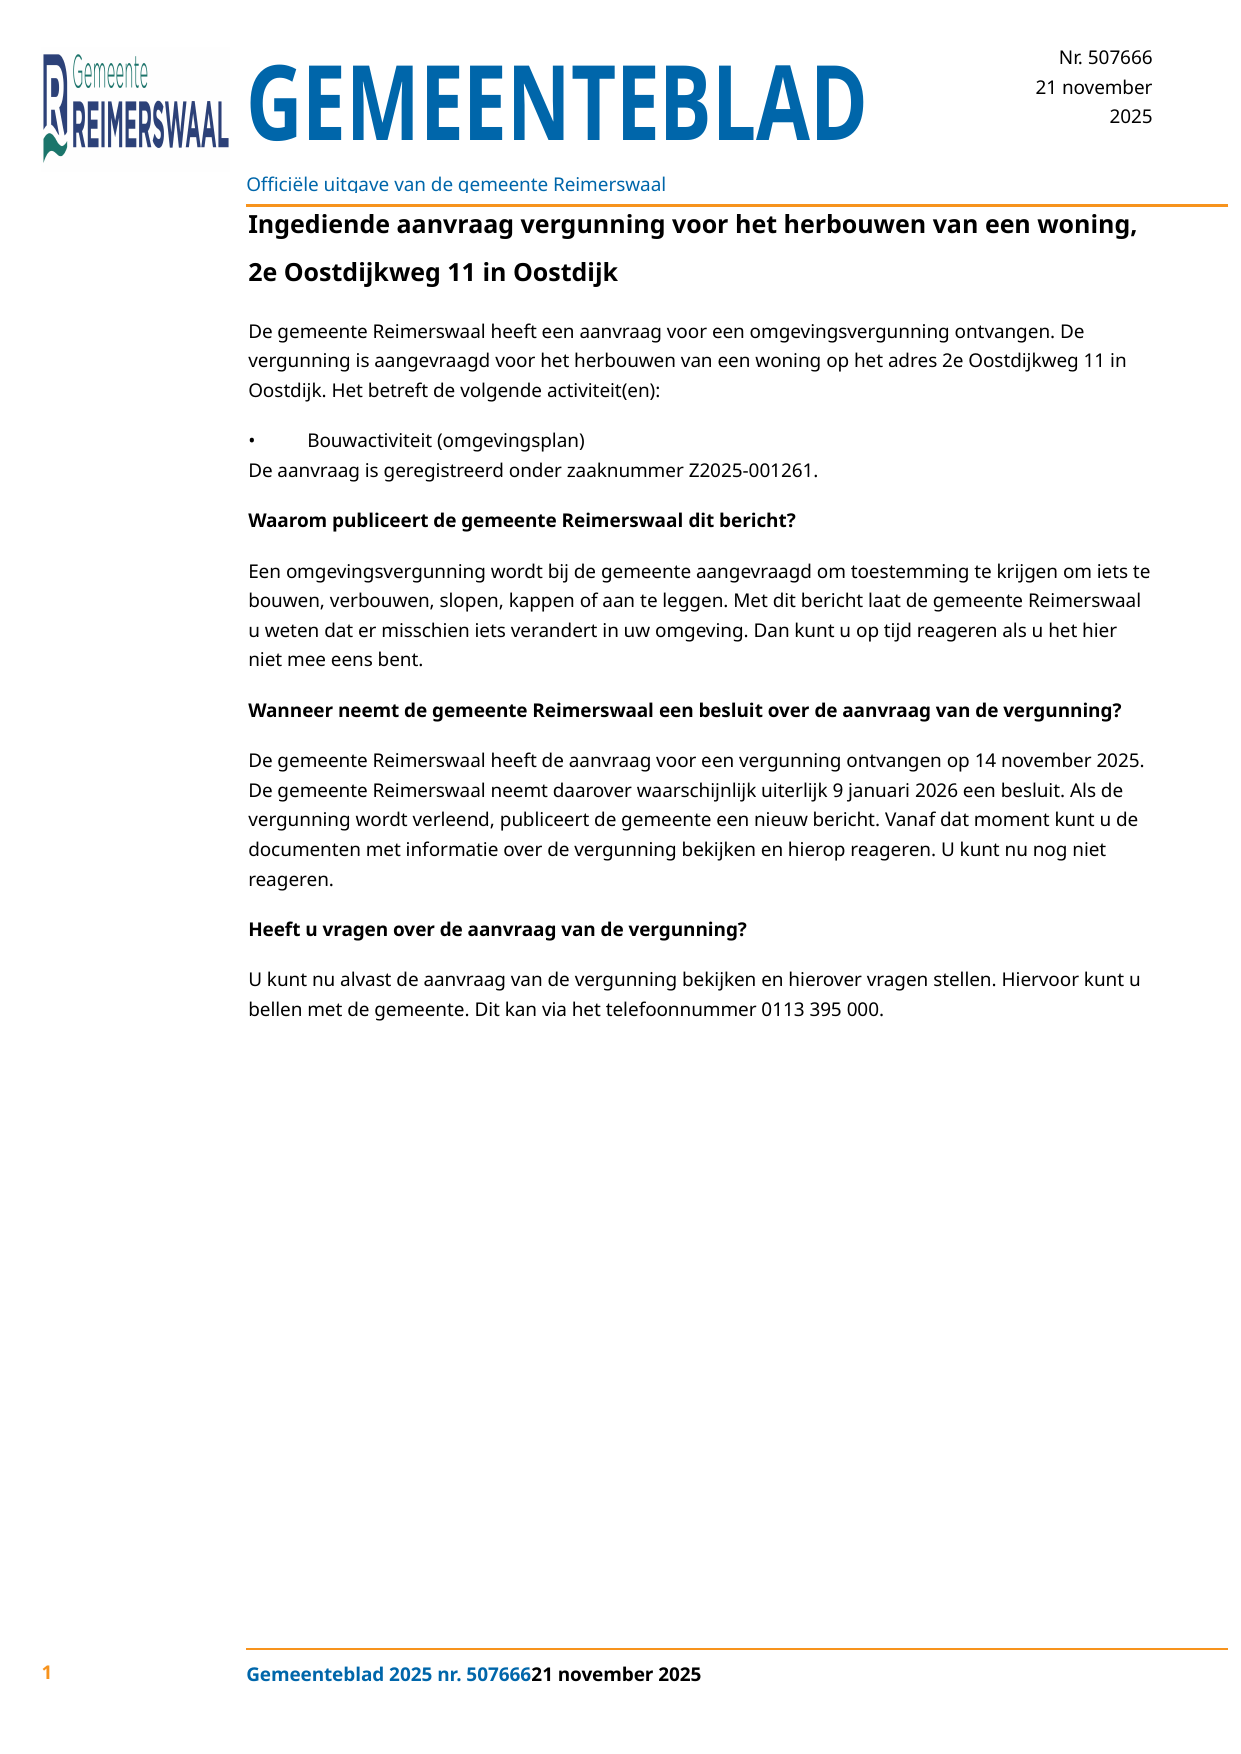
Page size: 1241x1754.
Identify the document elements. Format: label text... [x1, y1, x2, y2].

text U kunt nu alvast de aanvraag van de vergunning bekijken en hierover vragen stellen. Hiervoor kunt u bellen met de gemeente. Dit kan via het telefoonnummer 0113 395 000. [248, 967, 1152, 1022]
text Waarom publiceert de gemeente Reimerswaal dit bericht? [248, 507, 1152, 533]
text De gemeente Reimerswaal heeft de aanvraag voor een vergunning ontvangen op 14 november 2025. De gemeente Reimerswaal neemt daarover waarschijnlijk uiterlijk 9 januari 2026 een besluit. Als de vergunning wordt verleend, publiceert de gemeente een nieuw bericht. Vanaf dat moment kunt u de documenten met informatie over de vergunning bekijken en hierop reageren. U kunt nu nog niet reageren. [248, 747, 1152, 892]
text De aanvraag is geregistreerd onder zaaknummer Z2025-001261. [248, 457, 1152, 483]
list Bouwactiviteit (omgevingsplan) [248, 427, 1152, 453]
text De gemeente Reimerswaal heeft een aanvraag voor een omgevingsvergunning ontvangen. De vergunning is aangevraagd voor het herbouwen van een woning op het adres 2e Oostdijkweg 11 in Oostdijk. Het betreft de volgende activiteit(en): [248, 318, 1152, 403]
text Ingediende aanvraag vergunning voor het herbouwen van een woning, 2e Oostdijkweg 11 in Oostdijk [248, 207, 1152, 288]
text Heeft u vragen over de aanvraag van de vergunning? [248, 916, 1152, 942]
picture [41, 47, 231, 172]
text Een omgevingsvergunning wordt bij de gemeente aangevraagd om toestemming te krijgen om iets te bouwen, verbouwen, slopen, kappen of aan te leggen. Met dit bericht laat de gemeente Reimerswaal u weten dat er misschien iets verandert in uw omgeving. Dan kunt u op tijd reageren als u het hier niet mee eens bent. [248, 558, 1152, 672]
text Wanneer neemt de gemeente Reimerswaal een besluit over de aanvraag van de vergunning? [248, 697, 1152, 723]
